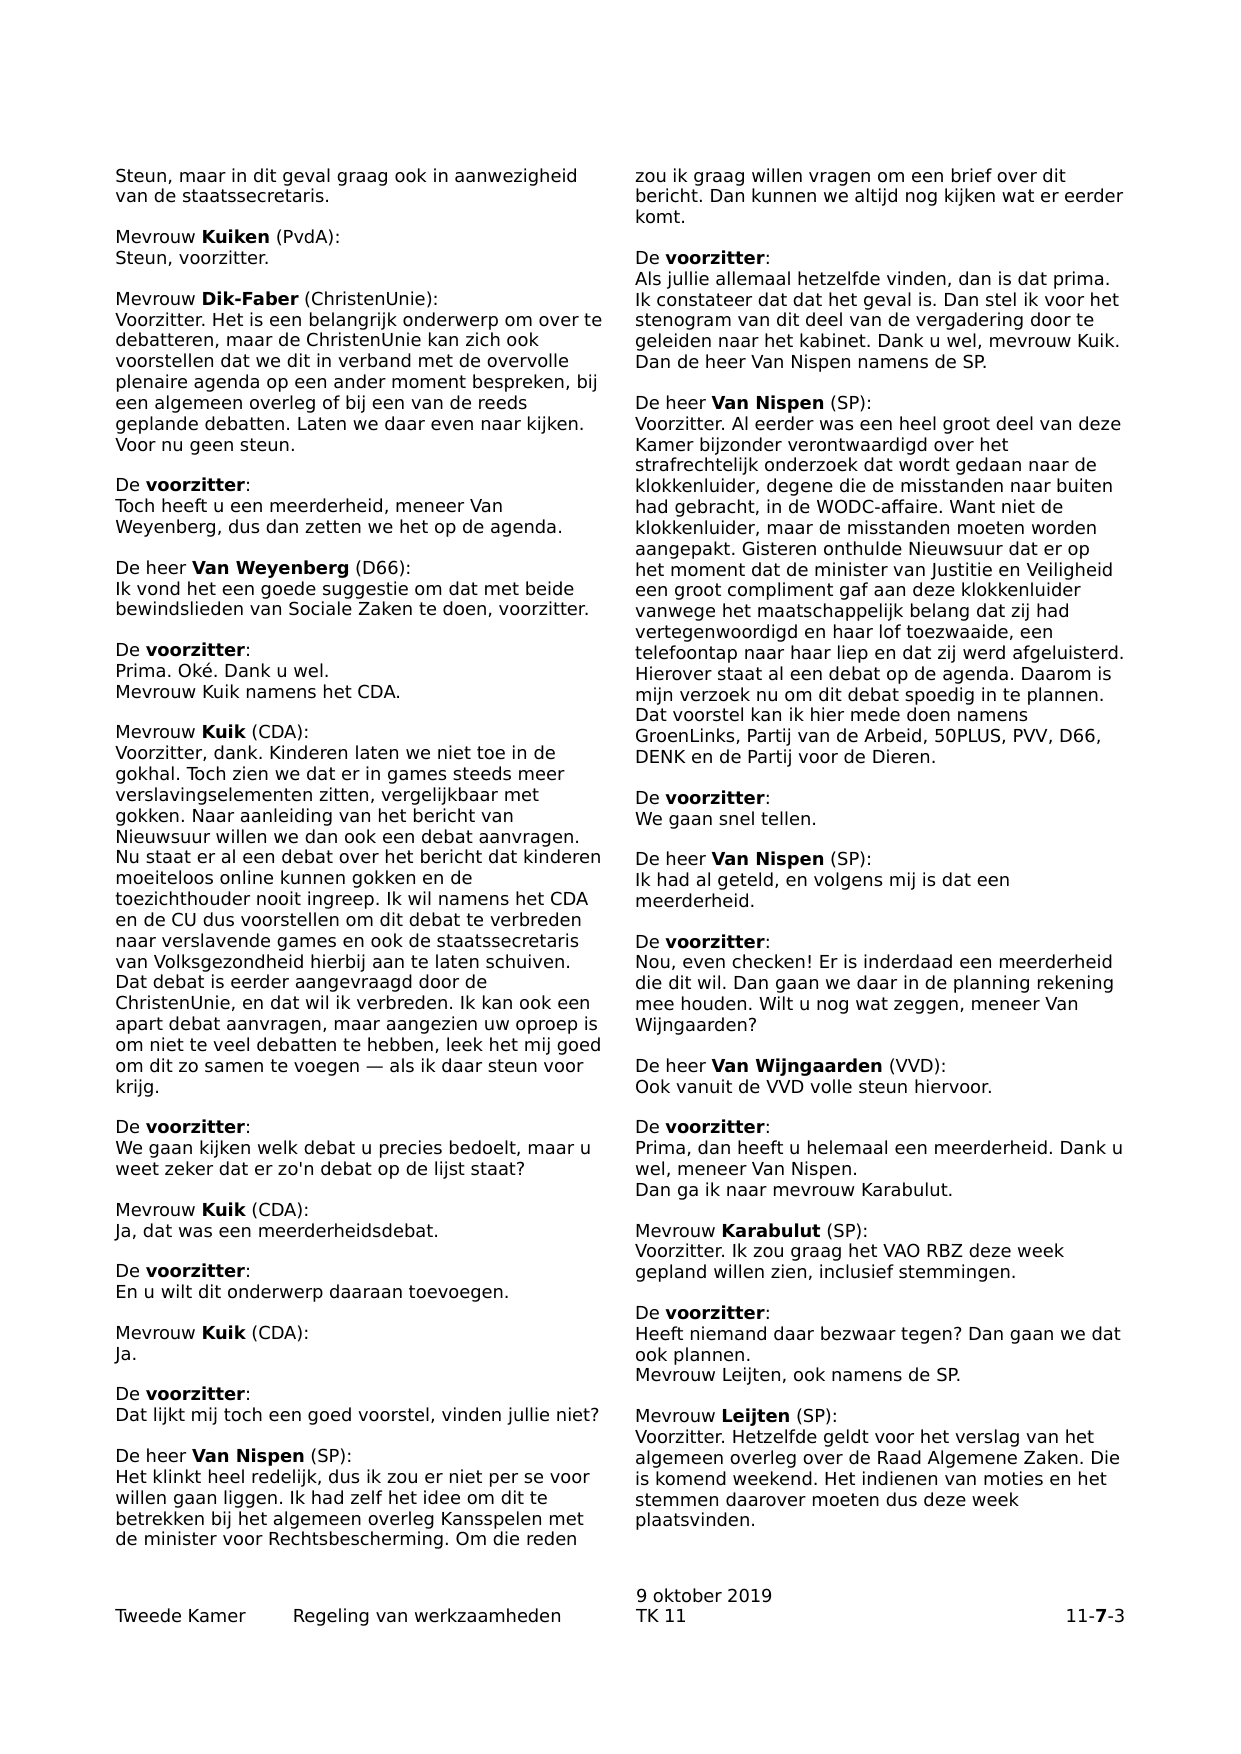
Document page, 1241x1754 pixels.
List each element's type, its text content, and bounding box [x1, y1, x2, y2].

text Voorzitter. Het is een belangrijk onderwerp om over te debatteren, maar de ChristenUnie kan zich ook voorstellen dat we dit in verband met de overvolle plenaire agenda op een ander moment bespreken, bij een algemeen overleg of bij een van de reeds geplande debatten. Laten we daar even naar kijken. Voor nu geen steun. [115, 309, 605, 455]
text Prima, dan heeft u helemaal een meerderheid. Dank u wel, meneer Van Nispen. [635, 1138, 1125, 1179]
text Dan de heer Van Nispen namens de SP. [635, 352, 1125, 373]
text De heer Van Nispen (SP): [115, 1446, 605, 1467]
text Mevrouw Kuik (CDA): [115, 1199, 605, 1220]
text Toch heeft u een meerderheid, meneer Van Weyenberg, dus dan zetten we het op de agenda. [115, 496, 605, 537]
text De voorzitter: [115, 1117, 605, 1138]
text Heeft niemand daar bezwaar tegen? Dan gaan we dat ook plannen. [635, 1323, 1125, 1365]
text De voorzitter: [115, 1261, 605, 1282]
text zou ik graag willen vragen om een brief over dit bericht. Dan kunnen we altijd nog kijken wat er eerder komt. [635, 165, 1125, 228]
text De heer Van Nispen (SP): [635, 849, 1125, 870]
text De heer Van Nispen (SP): [635, 393, 1125, 413]
text Ja, dat was een meerderheidsdebat. [115, 1220, 605, 1241]
text Voorzitter. Ik zou graag het VAO RBZ deze week gepland willen zien, inclusief stemmingen. [635, 1241, 1125, 1283]
text We gaan snel tellen. [635, 808, 1125, 829]
text Voorzitter. Al eerder was een heel groot deel van deze Kamer bijzonder verontwaardigd over het strafrechtelijk onderzoek dat wordt gedaan naar de klokkenluider, degene die de misstanden naar buiten had gebracht, in de WODC-affaire. Want niet de klokkenluider, maar de misstanden moeten worden aangepakt. Gisteren onthulde Nieuwsuur dat er op het moment dat de minister van Justitie en Veiligheid een groot compliment gaf aan deze klokkenluider vanwege het maatschappelijk belang dat zij had vertegenwoordigd en haar lof toezwaaide, een telefoontap naar haar liep en dat zij werd afgeluisterd. Hierover staat al een debat op de agenda. Daarom is mijn verzoek nu om dit debat spoedig in te plannen. Dat voorstel kan ik hier mede doen namens GroenLinks, Partij van de Arbeid, 50PLUS, PVV, D66, DENK en de Partij voor de Dieren. [635, 413, 1125, 768]
text Het klinkt heel redelijk, dus ik zou er niet per se voor willen gaan liggen. Ik had zelf het idee om dit te betrekken bij het algemeen overleg Kansspelen met de minister voor Rechtsbescherming. Om die reden [115, 1467, 605, 1550]
text Mevrouw Kuik namens het CDA. [115, 681, 605, 702]
text De voorzitter: [635, 788, 1125, 808]
text Mevrouw Dik-Faber (ChristenUnie): [115, 288, 605, 309]
text Dan ga ik naar mevrouw Karabulut. [635, 1179, 1125, 1200]
text Ik vond het een goede suggestie om dat met beide bewindslieden van Sociale Zaken te doen, voorzitter. [115, 578, 605, 620]
text Nou, even checken! Er is inderdaad een meerderheid die dit wil. Dan gaan we daar in de planning rekening mee houden. Wilt u nog wat zeggen, meneer Van Wijngaarden? [635, 952, 1125, 1036]
text De voorzitter: [635, 932, 1125, 952]
text Voorzitter. Hetzelfde geldt voor het verslag van het algemeen overleg over de Raad Algemene Zaken. Die is komend weekend. Het indienen van moties en het stemmen daarover moeten dus deze week plaatsvinden. [635, 1427, 1125, 1531]
text Prima. Oké. Dank u wel. [115, 661, 605, 681]
text De heer Van Weyenberg (D66): [115, 557, 605, 578]
text De heer Van Wijngaarden (VVD): [635, 1056, 1125, 1076]
text De voorzitter: [635, 1117, 1125, 1138]
text Mevrouw Leijten, ook namens de SP. [635, 1365, 1125, 1386]
text Dat lijkt mij toch een goed voorstel, vinden jullie niet? [115, 1405, 605, 1426]
text Ja. [115, 1343, 605, 1364]
text Mevrouw Kuik (CDA): [115, 1323, 605, 1343]
text De voorzitter: [635, 1303, 1125, 1323]
text Mevrouw Leijten (SP): [635, 1406, 1125, 1427]
text We gaan kijken welk debat u precies bedoelt, maar u weet zeker dat er zo'n debat op de lijst staat? [115, 1138, 605, 1179]
text Mevrouw Kuik (CDA): [115, 722, 605, 743]
text De voorzitter: [115, 475, 605, 496]
text Steun, voorzitter. [115, 248, 605, 268]
text De voorzitter: [635, 248, 1125, 268]
text Ook vanuit de VVD volle steun hiervoor. [635, 1076, 1125, 1097]
text Ik had al geteld, en volgens mij is dat een meerderheid. [635, 870, 1125, 912]
text Als jullie allemaal hetzelfde vinden, dan is dat prima. Ik constateer dat dat het geval is. Dan stel ik voor het stenogram van dit deel van de vergadering door te geleiden naar het kabinet. Dank u wel, mevrouw Kuik. [635, 268, 1125, 352]
text De voorzitter: [115, 1384, 605, 1405]
text Voorzitter, dank. Kinderen laten we niet toe in de gokhal. Toch zien we dat er in games steeds meer verslavingselementen zitten, vergelijkbaar met gokken. Naar aanleiding van het bericht van Nieuwsuur willen we dan ook een debat aanvragen. Nu staat er al een debat over het bericht dat kinderen moeiteloos online kunnen gokken en de toezichthouder nooit ingreep. Ik wil namens het CDA en de CU dus voorstellen om dit debat te verbreden naar verslavende games en ook de staatssecretaris van Volksgezondheid hierbij aan te laten schuiven. Dat debat is eerder aangevraagd door de ChristenUnie, en dat wil ik verbreden. Ik kan ook een apart debat aanvragen, maar aangezien uw oproep is om niet te veel debatten te hebben, leek het mij goed om dit zo samen te voegen — als ik daar steun voor krijg. [115, 743, 605, 1097]
text En u wilt dit onderwerp daaraan toevoegen. [115, 1282, 605, 1303]
text Mevrouw Kuiken (PvdA): [115, 227, 605, 248]
text De voorzitter: [115, 640, 605, 661]
text Mevrouw Karabulut (SP): [635, 1220, 1125, 1241]
text Steun, maar in dit geval graag ook in aanwezigheid van de staatssecretaris. [115, 165, 605, 207]
